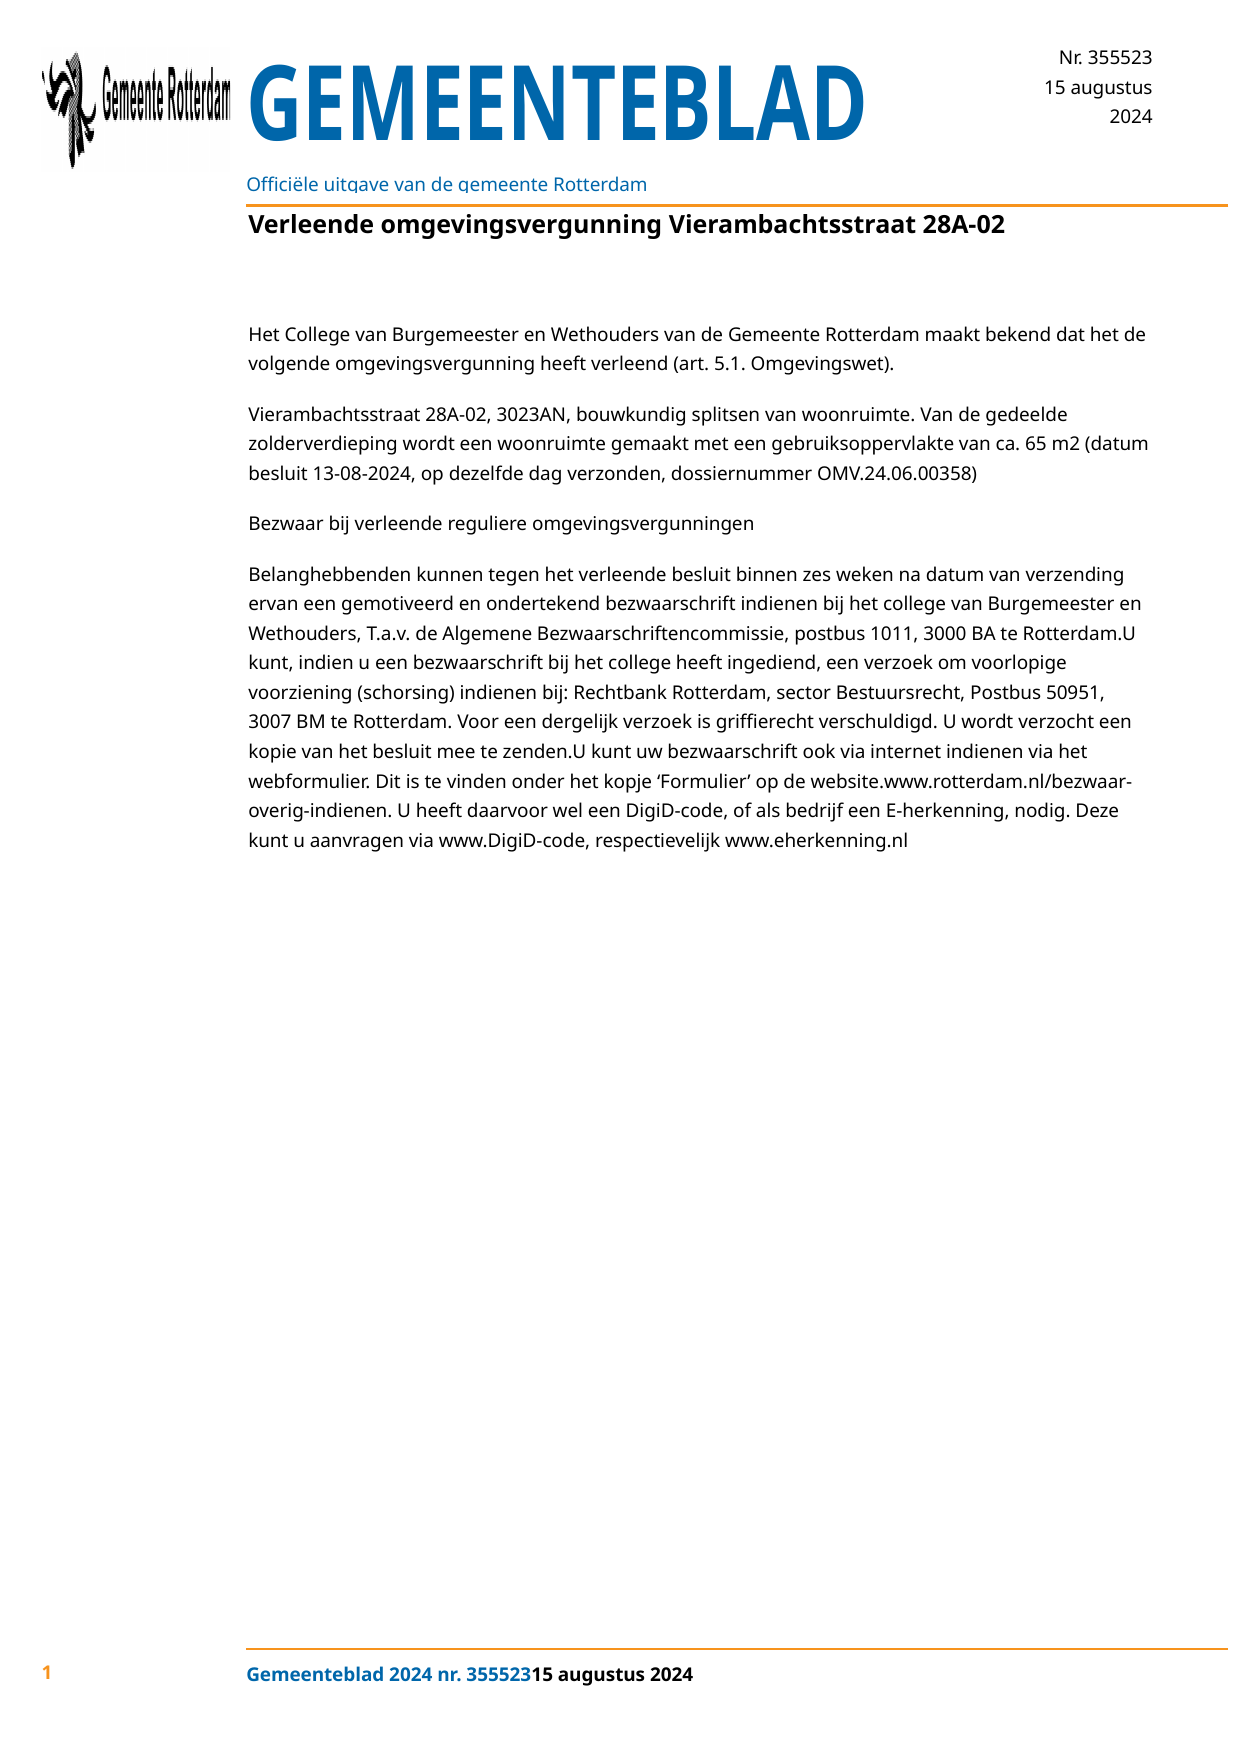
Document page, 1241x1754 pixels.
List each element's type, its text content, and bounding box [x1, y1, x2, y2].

text Verleende omgevingsvergunning Vierambachtsstraat 28A-02 [248, 207, 1152, 241]
text Belanghebbenden kunnen tegen het verleende besluit binnen zes weken na datum van verzending ervan een gemotiveerd en ondertekend bezwaarschrift indienen bij het college van Burgemeester en Wethouders, T.a.v. de Algemene Bezwaarschriftencommissie, postbus 1011, 3000 BA te Rotterdam.U kunt, indien u een bezwaarschrift bij het college heeft ingediend, een verzoek om voorlopige voorziening (schorsing) indienen bij: Rechtbank Rotterdam, sector Bestuursrecht, Postbus 50951, 3007 BM te Rotterdam. Voor een dergelijk verzoek is griffierecht verschuldigd. U wordt verzocht een kopie van het besluit mee te zenden.U kunt uw bezwaarschrift ook via internet indienen via het webformulier. Dit is te vinden onder het kopje ‘Formulier’ op de website.www.rotterdam.nl/bezwaar-overig-indienen. U heeft daarvoor wel een DigiD-code, of als bedrijf een E-herkenning, nodig. Deze kunt u aanvragen via www.DigiD-code, respectievelijk www.eherkenning.nl [248, 561, 1152, 853]
text Vierambachtsstraat 28A-02, 3023AN, bouwkundig splitsen van woonruimte. Van de gedeelde zolderverdieping wordt een woonruimte gemaakt met een gebruiksoppervlakte van ca. 65 m2 (datum besluit 13-08-2024, op dezelfde dag verzonden, dossiernummer OMV.24.06.00358) [248, 401, 1152, 486]
text Bezwaar bij verleende reguliere omgevingsvergunningen [248, 510, 1152, 536]
picture [41, 47, 231, 172]
text Het College van Burgemeester en Wethouders van de Gemeente Rotterdam maakt bekend dat het de volgende omgevingsvergunning heeft verleend (art. 5.1. Omgevingswet). [248, 321, 1152, 376]
